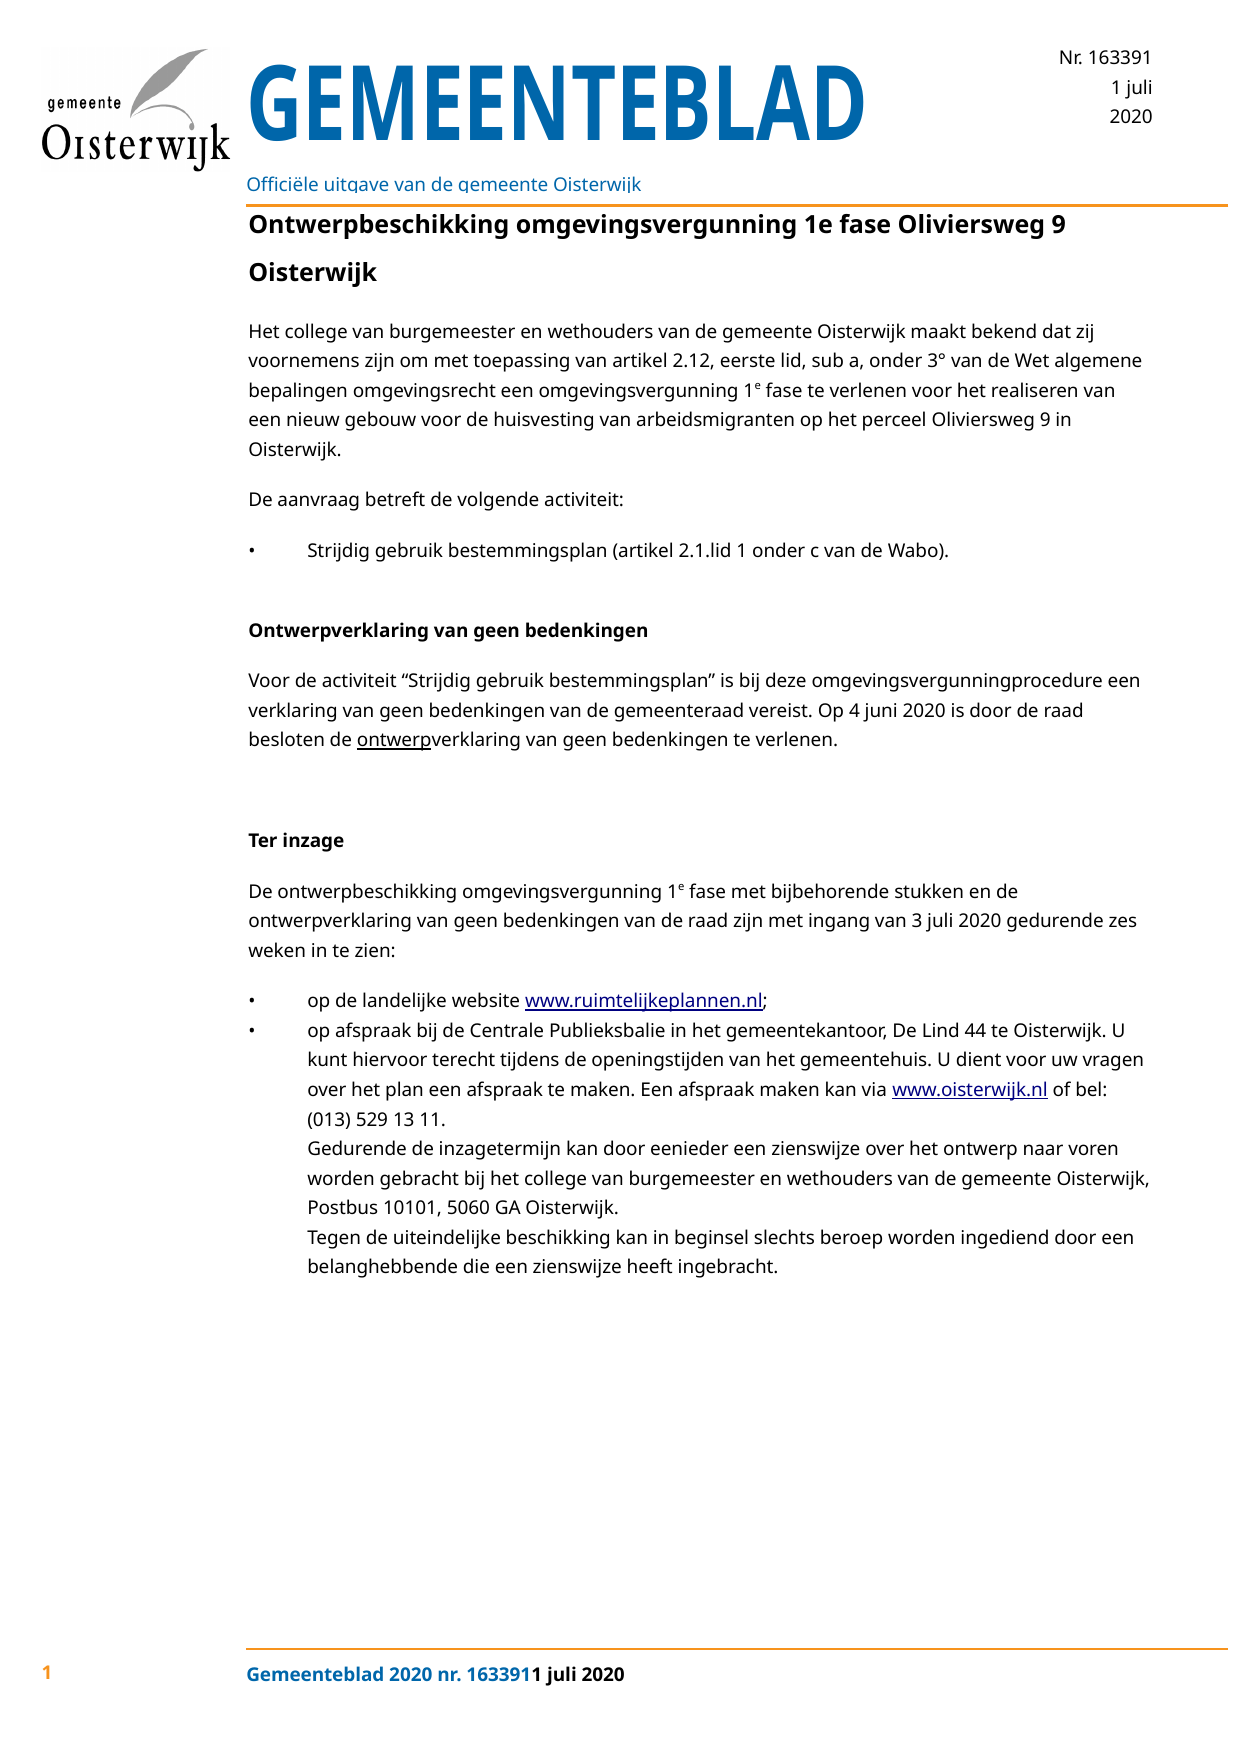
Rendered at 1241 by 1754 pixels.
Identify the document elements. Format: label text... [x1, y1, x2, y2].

text Ontwerpverklaring van geen bedenkingen [248, 617, 1152, 643]
text Ter inzage [248, 827, 1152, 853]
text De ontwerpbeschikking omgevingsvergunning 1e fase met bijbehorende stukken en de ontwerpverklaring van geen bedenkingen van de raad zijn met ingang van 3 juli 2020 gedurende zes weken in te zien: [248, 878, 1152, 963]
list Strijdig gebruik bestemmingsplan (artikel 2.1.lid 1 onder c van de Wabo). [248, 537, 1152, 563]
text Ontwerpbeschikking omgevingsvergunning 1e fase Oliviersweg 9 Oisterwijk [248, 207, 1152, 288]
list op de landelijke website www.ruimtelijkeplannen.nl; [248, 987, 1152, 1013]
text Het college van burgemeester en wethouders van de gemeente Oisterwijk maakt bekend dat zij voornemens zijn om met toepassing van artikel 2.12, eerste lid, sub a, onder 3° van de Wet algemene bepalingen omgevingsrecht een omgevingsvergunning 1e fase te verlenen voor het realiseren van een nieuw gebouw voor de huisvesting van arbeidsmigranten op het perceel Oliviersweg 9 in Oisterwijk. [248, 318, 1152, 462]
text De aanvraag betreft de volgende activiteit: [248, 487, 1152, 512]
text Voor de activiteit “Strijdig gebruik bestemmingsplan” is bij deze omgevingsvergunningprocedure een verklaring van geen bedenkingen van de gemeenteraad vereist. Op 4 juni 2020 is door de raad besloten de ontwerpverklaring van geen bedenkingen te verlenen. [248, 667, 1152, 752]
list Gedurende de inzagetermijn kan door eenieder een zienswijze over het ontwerp naar voren worden gebracht bij het college van burgemeester en wethouders van de gemeente Oisterwijk, Postbus 10101, 5060 GA Oisterwijk. [248, 1135, 1152, 1220]
list Tegen de uiteindelijke beschikking kan in beginsel slechts beroep worden ingediend door een belanghebbende die een zienswijze heeft ingebracht. [248, 1224, 1152, 1279]
list op afspraak bij de Centrale Publieksbalie in het gemeentekantoor, De Lind 44 te Oisterwijk. U kunt hiervoor terecht tijdens de openingstijden van het gemeentehuis. U dient voor uw vragen over het plan een afspraak te maken. Een afspraak maken kan via www.oisterwijk.nl of bel: (013) 529 13 11. [248, 1017, 1152, 1132]
picture [41, 47, 231, 172]
